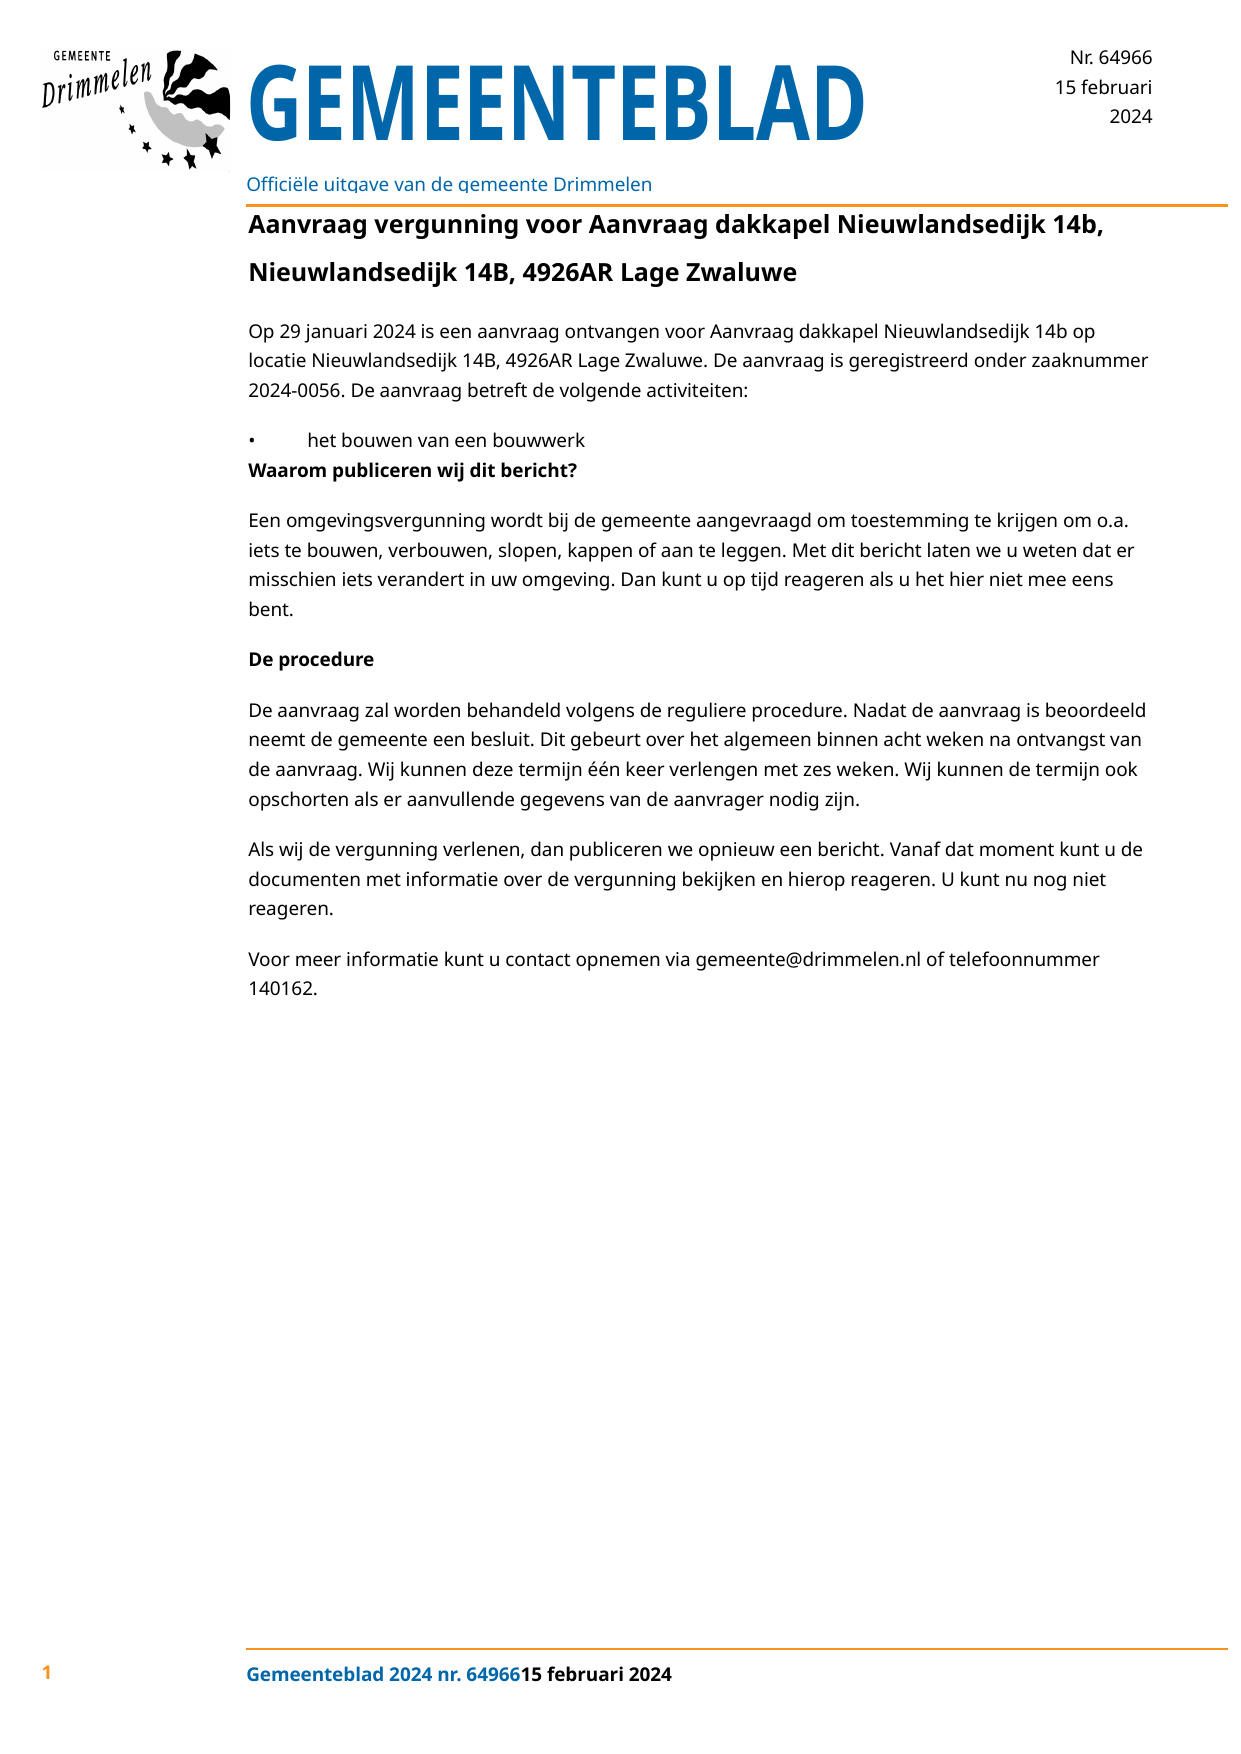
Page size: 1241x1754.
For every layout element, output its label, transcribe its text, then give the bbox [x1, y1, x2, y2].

picture [41, 47, 231, 172]
text De procedure [248, 647, 1152, 672]
text Op 29 januari 2024 is een aanvraag ontvangen voor Aanvraag dakkapel Nieuwlandsedijk 14b op locatie Nieuwlandsedijk 14B, 4926AR Lage Zwaluwe. De aanvraag is geregistreerd onder zaaknummer 2024-0056. De aanvraag betreft de volgende activiteiten: [248, 318, 1152, 403]
text Voor meer informatie kunt u contact opnemen via gemeente@drimmelen.nl of telefoonnummer 140162. [248, 946, 1152, 1001]
text Waarom publiceren wij dit bericht? [248, 457, 1152, 483]
text Aanvraag vergunning voor Aanvraag dakkapel Nieuwlandsedijk 14b, Nieuwlandsedijk 14B, 4926AR Lage Zwaluwe [248, 207, 1152, 288]
text Een omgevingsvergunning wordt bij de gemeente aangevraagd om toestemming te krijgen om o.a. iets te bouwen, verbouwen, slopen, kappen of aan te leggen. Met dit bericht laten we u weten dat er misschien iets verandert in uw omgeving. Dan kunt u op tijd reageren als u het hier niet mee eens bent. [248, 507, 1152, 622]
list het bouwen van een bouwwerk [248, 427, 1152, 453]
text Als wij de vergunning verlenen, dan publiceren we opnieuw een bericht. Vanaf dat moment kunt u de documenten met informatie over de vergunning bekijken en hierop reageren. U kunt nu nog niet reageren. [248, 836, 1152, 921]
text De aanvraag zal worden behandeld volgens de reguliere procedure. Nadat de aanvraag is beoordeeld neemt de gemeente een besluit. Dit gebeurt over het algemeen binnen acht weken na ontvangst van de aanvraag. Wij kunnen deze termijn één keer verlengen met zes weken. Wij kunnen de termijn ook opschorten als er aanvullende gegevens van de aanvrager nodig zijn. [248, 697, 1152, 812]
